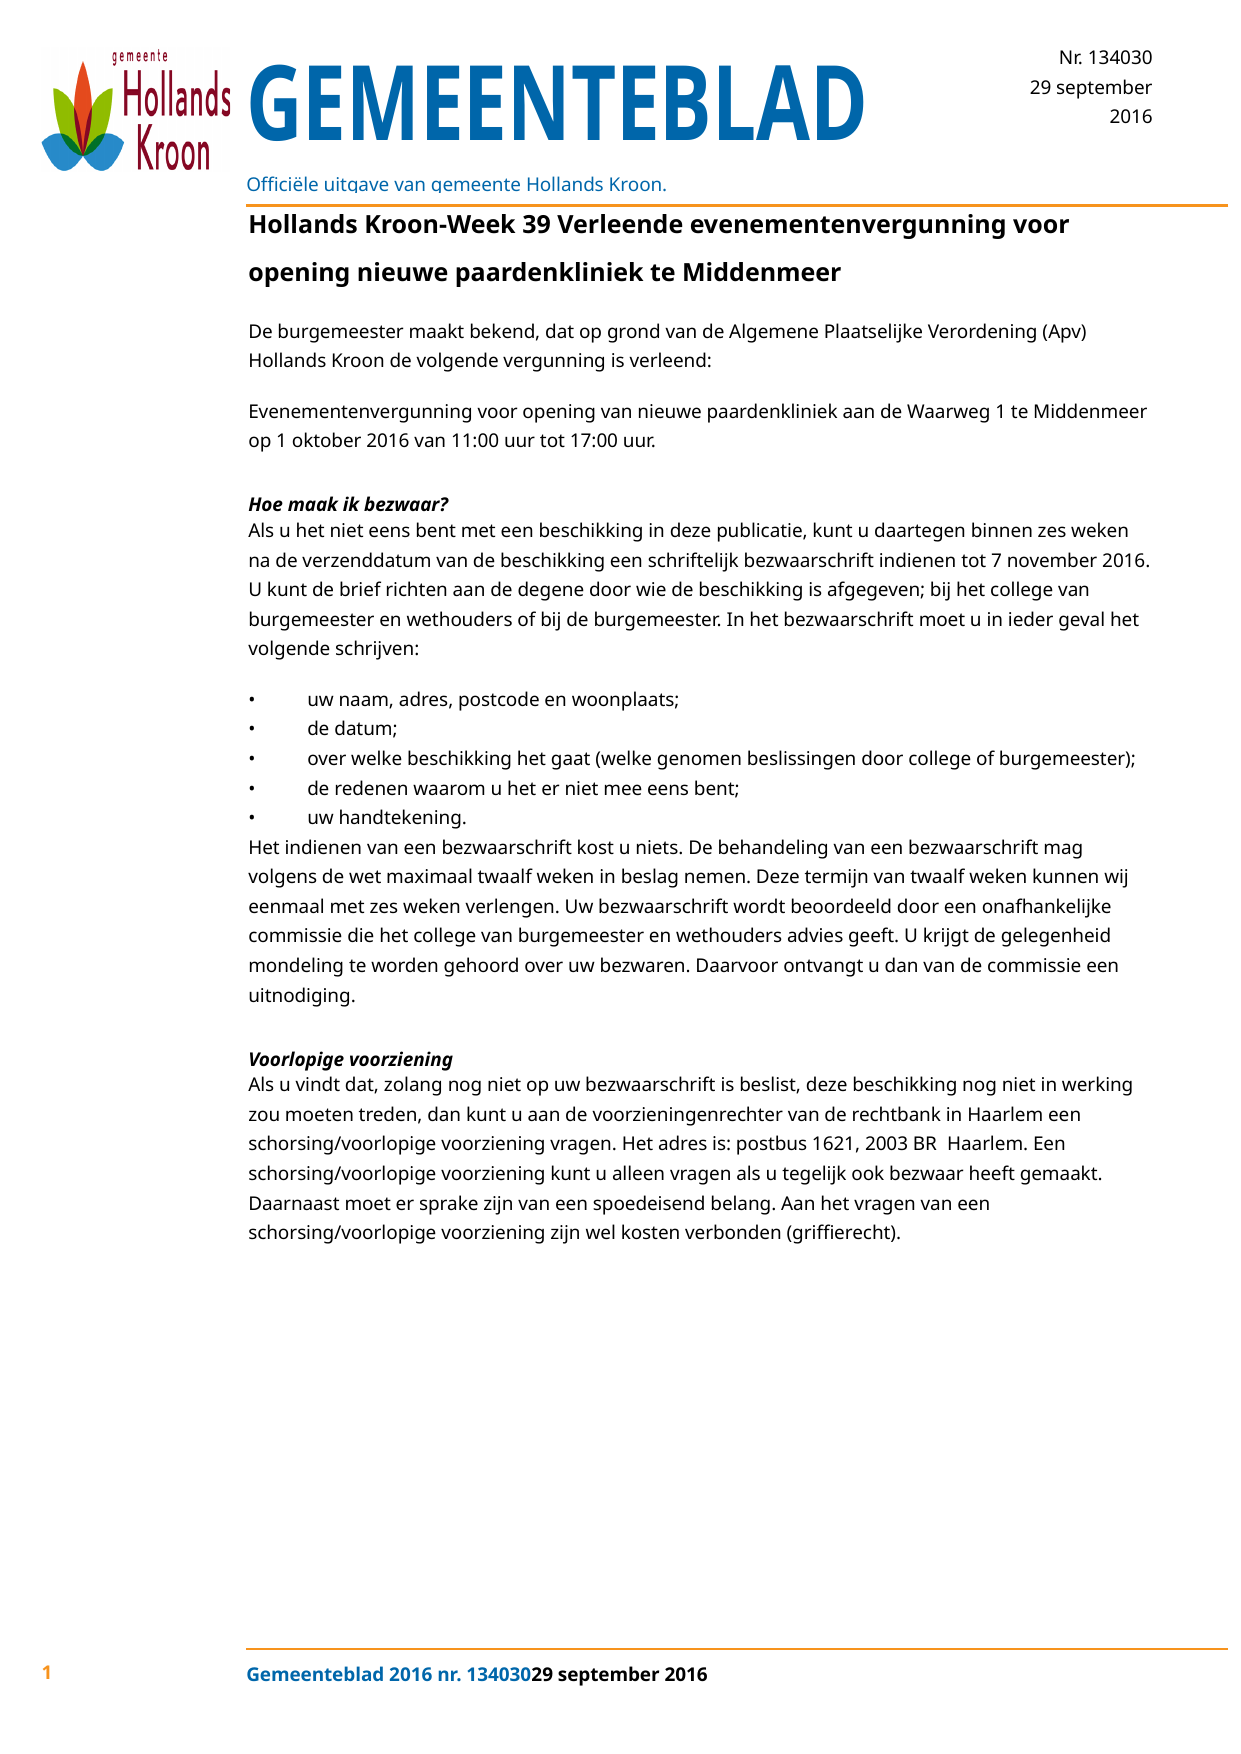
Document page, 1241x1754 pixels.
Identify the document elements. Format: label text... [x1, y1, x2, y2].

list uw naam, adres, postcode en woonplaats; [248, 686, 1152, 712]
text Voorlopige voorziening [248, 1046, 1152, 1071]
picture [41, 47, 231, 172]
list over welke beschikking het gaat (welke genomen beslissingen door college of burgemeester); [248, 745, 1152, 771]
list uw handtekening. [248, 804, 1152, 830]
text Hoe maak ik bezwaar? [248, 491, 1152, 517]
text De burgemeester maakt bekend, dat op grond van de Algemene Plaatselijke Verordening (Apv) Hollands Kroon de volgende vergunning is verleend: [248, 318, 1152, 373]
text Als u vindt dat, zolang nog niet op uw bezwaarschrift is beslist, deze beschikking nog niet in werking zou moeten treden, dan kunt u aan de voorzieningenrechter van de rechtbank in Haarlem een schorsing/voorlopige voorziening vragen. Het adres is: postbus 1621, 2003 BR Haarlem. Een schorsing/voorlopige voorziening kunt u alleen vragen als u tegelijk ook bezwaar heeft gemaakt. Daarnaast moet er sprake zijn van een spoedeisend belang. Aan het vragen van een schorsing/voorlopige voorziening zijn wel kosten verbonden (griffierecht). [248, 1071, 1152, 1245]
text Als u het niet eens bent met een beschikking in deze publicatie, kunt u daartegen binnen zes weken na de verzenddatum van de beschikking een schriftelijk bezwaarschrift indienen tot 7 november 2016. U kunt de brief richten aan de degene door wie de beschikking is afgegeven; bij het college van burgemeester en wethouders of bij de burgemeester. In het bezwaarschrift moet u in ieder geval het volgende schrijven: [248, 517, 1152, 661]
list de redenen waarom u het er niet mee eens bent; [248, 775, 1152, 800]
text Evenementenvergunning voor opening van nieuwe paardenkliniek aan de Waarweg 1 te Middenmeer op 1 oktober 2016 van 11:00 uur tot 17:00 uur. [248, 398, 1152, 453]
text Hollands Kroon-Week 39 Verleende evenementenvergunning voor opening nieuwe paardenkliniek te Middenmeer [248, 207, 1152, 288]
list de datum; [248, 716, 1152, 741]
text Het indienen van een bezwaarschrift kost u niets. De behandeling van een bezwaarschrift mag volgens de wet maximaal twaalf weken in beslag nemen. Deze termijn van twaalf weken kunnen wij eenmaal met zes weken verlengen. Uw bezwaarschrift wordt beoordeeld door een onafhankelijke commissie die het college van burgemeester en wethouders advies geeft. U krijgt de gelegenheid mondeling te worden gehoord over uw bezwaren. Daarvoor ontvangt u dan van de commissie een uitnodiging. [248, 834, 1152, 1007]
